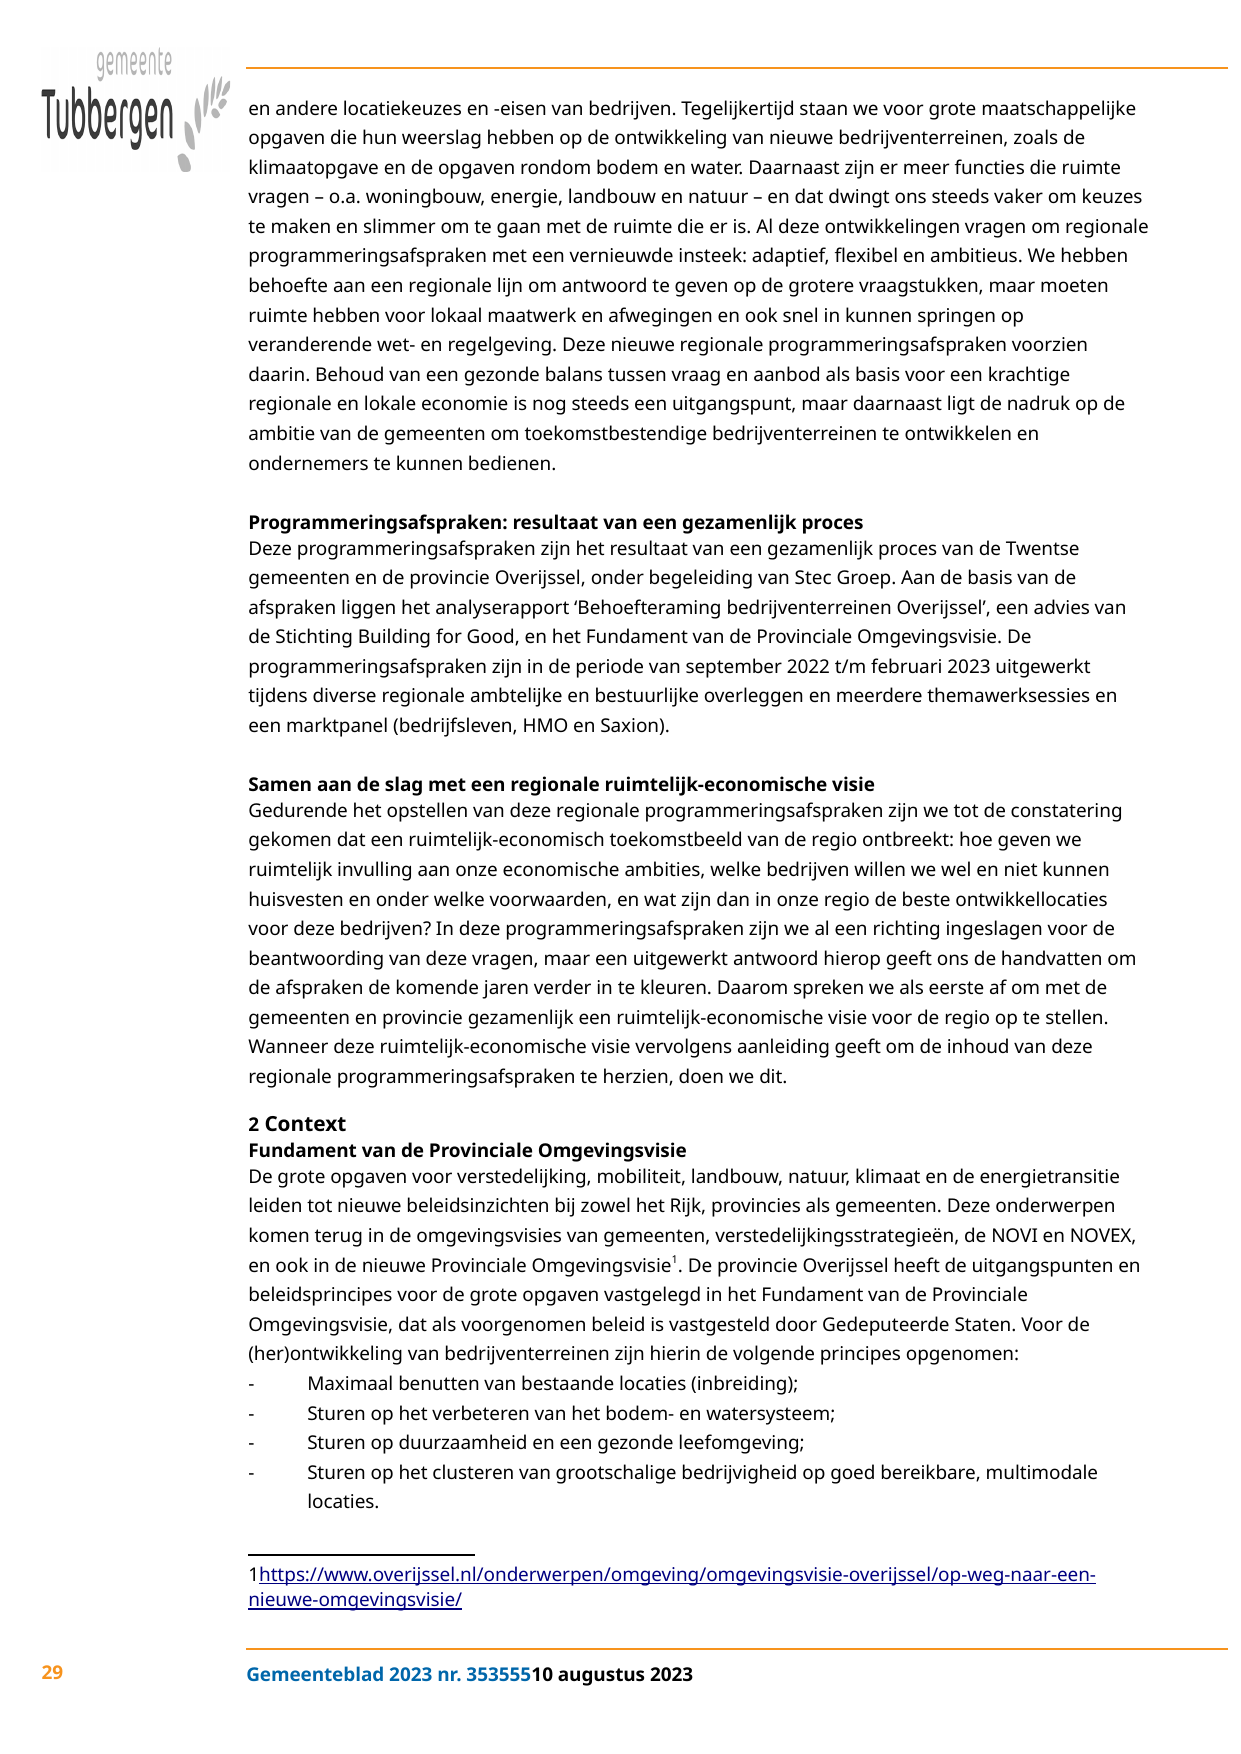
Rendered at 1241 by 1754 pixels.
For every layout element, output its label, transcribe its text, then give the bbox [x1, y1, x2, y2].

list Sturen op duurzaamheid en een gezonde leefomgeving; [248, 1429, 1152, 1455]
text 2 Context [248, 1109, 1152, 1137]
list Maximaal benutten van bestaande locaties (inbreiding); [248, 1370, 1152, 1396]
text Samen aan de slag met een regionale ruimtelijk-economische visie [248, 771, 1152, 797]
text De grote opgaven voor verstedelijking, mobiliteit, landbouw, natuur, klimaat en de energietransitie leiden tot nieuwe beleidsinzichten bij zowel het Rijk, provincies als gemeenten. Deze onderwerpen komen terug in de omgevingsvisies van gemeenten, verstedelijkingsstrategieën, de NOVI en NOVEX, en ook in de nieuwe Provinciale Omgevingsvisie. De provincie Overijssel heeft de uitgangspunten en beleidsprincipes voor de grote opgaven vastgelegd in het Fundament van de Provinciale Omgevingsvisie, dat als voorgenomen beleid is vastgesteld door Gedeputeerde Staten. Voor de (her)ontwikkeling van bedrijventerreinen zijn hierin de volgende principes opgenomen: [248, 1163, 1152, 1366]
text en andere locatiekeuzes en -eisen van bedrijven. Tegelijkertijd staan we voor grote maatschappelijke opgaven die hun weerslag hebben op de ontwikkeling van nieuwe bedrijventerreinen, zoals de klimaatopgave en de opgaven rondom bodem en water. Daarnaast zijn er meer functies die ruimte vragen – o.a. woningbouw, energie, landbouw en natuur – en dat dwingt ons steeds vaker om keuzes te maken en slimmer om te gaan met de ruimte die er is. Al deze ontwikkelingen vragen om regionale programmeringsafspraken met een vernieuwde insteek: adaptief, flexibel en ambitieus. We hebben behoefte aan een regionale lijn om antwoord te geven op de grotere vraagstukken, maar moeten ruimte hebben voor lokaal maatwerk en afwegingen en ook snel in kunnen springen op veranderende wet- en regelgeving. Deze nieuwe regionale programmeringsafspraken voorzien daarin. Behoud van een gezonde balans tussen vraag en aanbod als basis voor een krachtige regionale en lokale economie is nog steeds een uitgangspunt, maar daarnaast ligt de nadruk op de ambitie van de gemeenten om toekomstbestendige bedrijventerreinen te ontwikkelen en ondernemers te kunnen bedienen. [248, 95, 1152, 476]
picture [41, 47, 231, 172]
list Sturen op het verbeteren van het bodem- en watersysteem; [248, 1400, 1152, 1426]
text Fundament van de Provinciale Omgevingsvisie [248, 1137, 1152, 1163]
text Deze programmeringsafspraken zijn het resultaat van een gezamenlijk proces van de Twentse gemeenten en de provincie Overijssel, onder begeleiding van Stec Groep. Aan de basis van de afspraken liggen het analyserapport ‘Behoefteraming bedrijventerreinen Overijssel’, een advies van de Stichting Building for Good, en het Fundament van de Provinciale Omgevingsvisie. De programmeringsafspraken zijn in de periode van september 2022 t/m februari 2023 uitgewerkt tijdens diverse regionale ambtelijke en bestuurlijke overleggen en meerdere themawerksessies en een marktpanel (bedrijfsleven, HMO en Saxion). [248, 535, 1152, 738]
text Programmeringsafspraken: resultaat van een gezamenlijk proces [248, 509, 1152, 535]
list Sturen op het clusteren van grootschalige bedrijvigheid op goed bereikbare, multimodale locaties. [248, 1459, 1152, 1514]
text https://www.overijssel.nl/onderwerpen/omgeving/omgevingsvisie-overijssel/op-weg-naar-een-nieuwe-omgevingsvisie/ [248, 1561, 1152, 1612]
text Gedurende het opstellen van deze regionale programmeringsafspraken zijn we tot de constatering gekomen dat een ruimtelijk-economisch toekomstbeeld van de regio ontbreekt: hoe geven we ruimtelijk invulling aan onze economische ambities, welke bedrijven willen we wel en niet kunnen huisvesten en onder welke voorwaarden, en wat zijn dan in onze regio de beste ontwikkellocaties voor deze bedrijven? In deze programmeringsafspraken zijn we al een richting ingeslagen voor de beantwoording van deze vragen, maar een uitgewerkt antwoord hierop geeft ons de handvatten om de afspraken de komende jaren verder in te kleuren. Daarom spreken we als eerste af om met de gemeenten en provincie gezamenlijk een ruimtelijk-economische visie voor de regio op te stellen. Wanneer deze ruimtelijk-economische visie vervolgens aanleiding geeft om de inhoud van deze regionale programmeringsafspraken te herzien, doen we dit. [248, 797, 1152, 1089]
